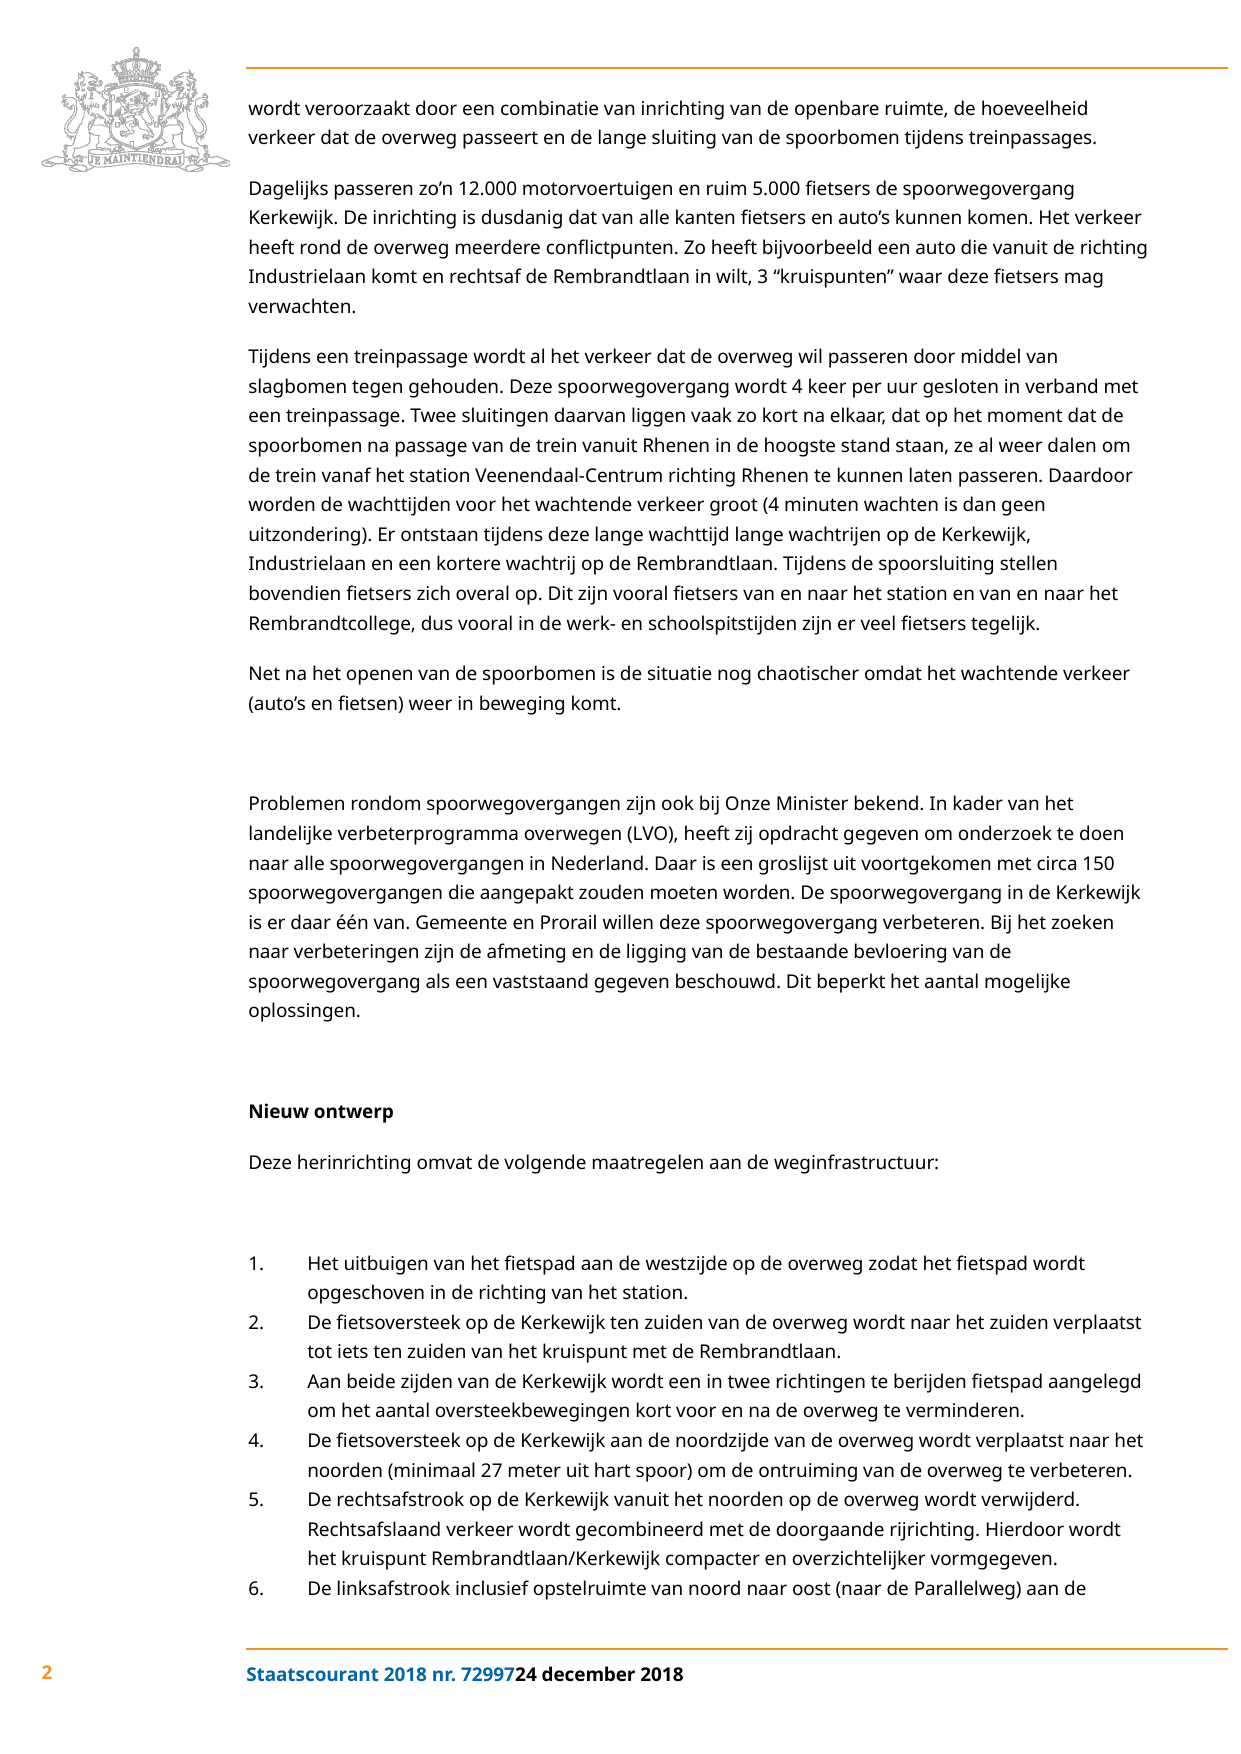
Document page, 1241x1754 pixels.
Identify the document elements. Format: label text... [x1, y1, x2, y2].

text Dagelijks passeren zo’n 12.000 motorvoertuigen en ruim 5.000 fietsers de spoorwegovergang Kerkewijk. De inrichting is dusdanig dat van alle kanten fietsers en auto’s kunnen komen. Het verkeer heeft rond de overweg meerdere conflictpunten. Zo heeft bijvoorbeeld een auto die vanuit de richting Industrielaan komt en rechtsaf de Rembrandtlaan in wilt, 3 “kruispunten” waar deze fietsers mag verwachten. [248, 175, 1152, 319]
text Nieuw ontwerp [248, 1098, 1152, 1124]
text Net na het openen van de spoorbomen is de situatie nog chaotischer omdat het wachtende verkeer (auto’s en fietsen) weer in beweging komt. [248, 660, 1152, 716]
list De fietsoversteek op de Kerkewijk aan de noordzijde van de overweg wordt verplaatst naar het noorden (minimaal 27 meter uit hart spoor) om de ontruiming van de overweg te verbeteren. [248, 1427, 1152, 1483]
list De linksafstrook inclusief opstelruimte van noord naar oost (naar de Parallelweg) aan de [248, 1575, 1152, 1601]
list De fietsoversteek op de Kerkewijk ten zuiden van de overweg wordt naar het zuiden verplaatst tot iets ten zuiden van het kruispunt met de Rembrandtlaan. [248, 1309, 1152, 1364]
list De rechtsafstrook op de Kerkewijk vanuit het noorden op de overweg wordt verwijderd. Rechtsafslaand verkeer wordt gecombineerd met de doorgaande rijrichting. Hierdoor wordt het kruispunt Rembrandtlaan/Kerkewijk compacter en overzichtelijker vormgegeven. [248, 1486, 1152, 1571]
text wordt veroorzaakt door een combinatie van inrichting van de openbare ruimte, de hoeveelheid verkeer dat de overweg passeert en de lange sluiting van de spoorbomen tijdens treinpassages. [248, 95, 1152, 150]
text Deze herinrichting omvat de volgende maatregelen aan de weginfrastructuur: [248, 1149, 1152, 1175]
list Aan beide zijden van de Kerkewijk wordt een in twee richtingen te berijden fietspad aangelegd om het aantal oversteekbewegingen kort voor en na de overweg te verminderen. [248, 1368, 1152, 1423]
text Problemen rondom spoorwegovergangen zijn ook bij Onze Minister bekend. In kader van het landelijke verbeterprogramma overwegen (LVO), heeft zij opdracht gegeven om onderzoek te doen naar alle spoorwegovergangen in Nederland. Daar is een groslijst uit voortgekomen met circa 150 spoorwegovergangen die aangepakt zouden moeten worden. De spoorwegovergang in de Kerkewijk is er daar één van. Gemeente en Prorail willen deze spoorwegovergang verbeteren. Bij het zoeken naar verbeteringen zijn de afmeting en de ligging van de bestaande bevloering van de spoorwegovergang als een vaststaand gegeven beschouwd. Dit beperkt het aantal mogelijke oplossingen. [248, 791, 1152, 1023]
picture [41, 47, 231, 172]
list Het uitbuigen van het fietspad aan de westzijde op de overweg zodat het fietspad wordt opgeschoven in de richting van het station. [248, 1250, 1152, 1305]
text Tijdens een treinpassage wordt al het verkeer dat de overweg wil passeren door middel van slagbomen tegen gehouden. Deze spoorwegovergang wordt 4 keer per uur gesloten in verband met een treinpassage. Twee sluitingen daarvan liggen vaak zo kort na elkaar, dat op het moment dat de spoorbomen na passage van de trein vanuit Rhenen in de hoogste stand staan, ze al weer dalen om de trein vanaf het station Veenendaal-Centrum richting Rhenen te kunnen laten passeren. Daardoor worden de wachttijden voor het wachtende verkeer groot (4 minuten wachten is dan geen uitzondering). Er ontstaan tijdens deze lange wachttijd lange wachtrijen op de Kerkewijk, Industrielaan en een kortere wachtrij op de Rembrandtlaan. Tijdens de spoorsluiting stellen bovendien fietsers zich overal op. Dit zijn vooral fietsers van en naar het station en van en naar het Rembrandtcollege, dus vooral in de werk- en schoolspitstijden zijn er veel fietsers tegelijk. [248, 343, 1152, 636]
